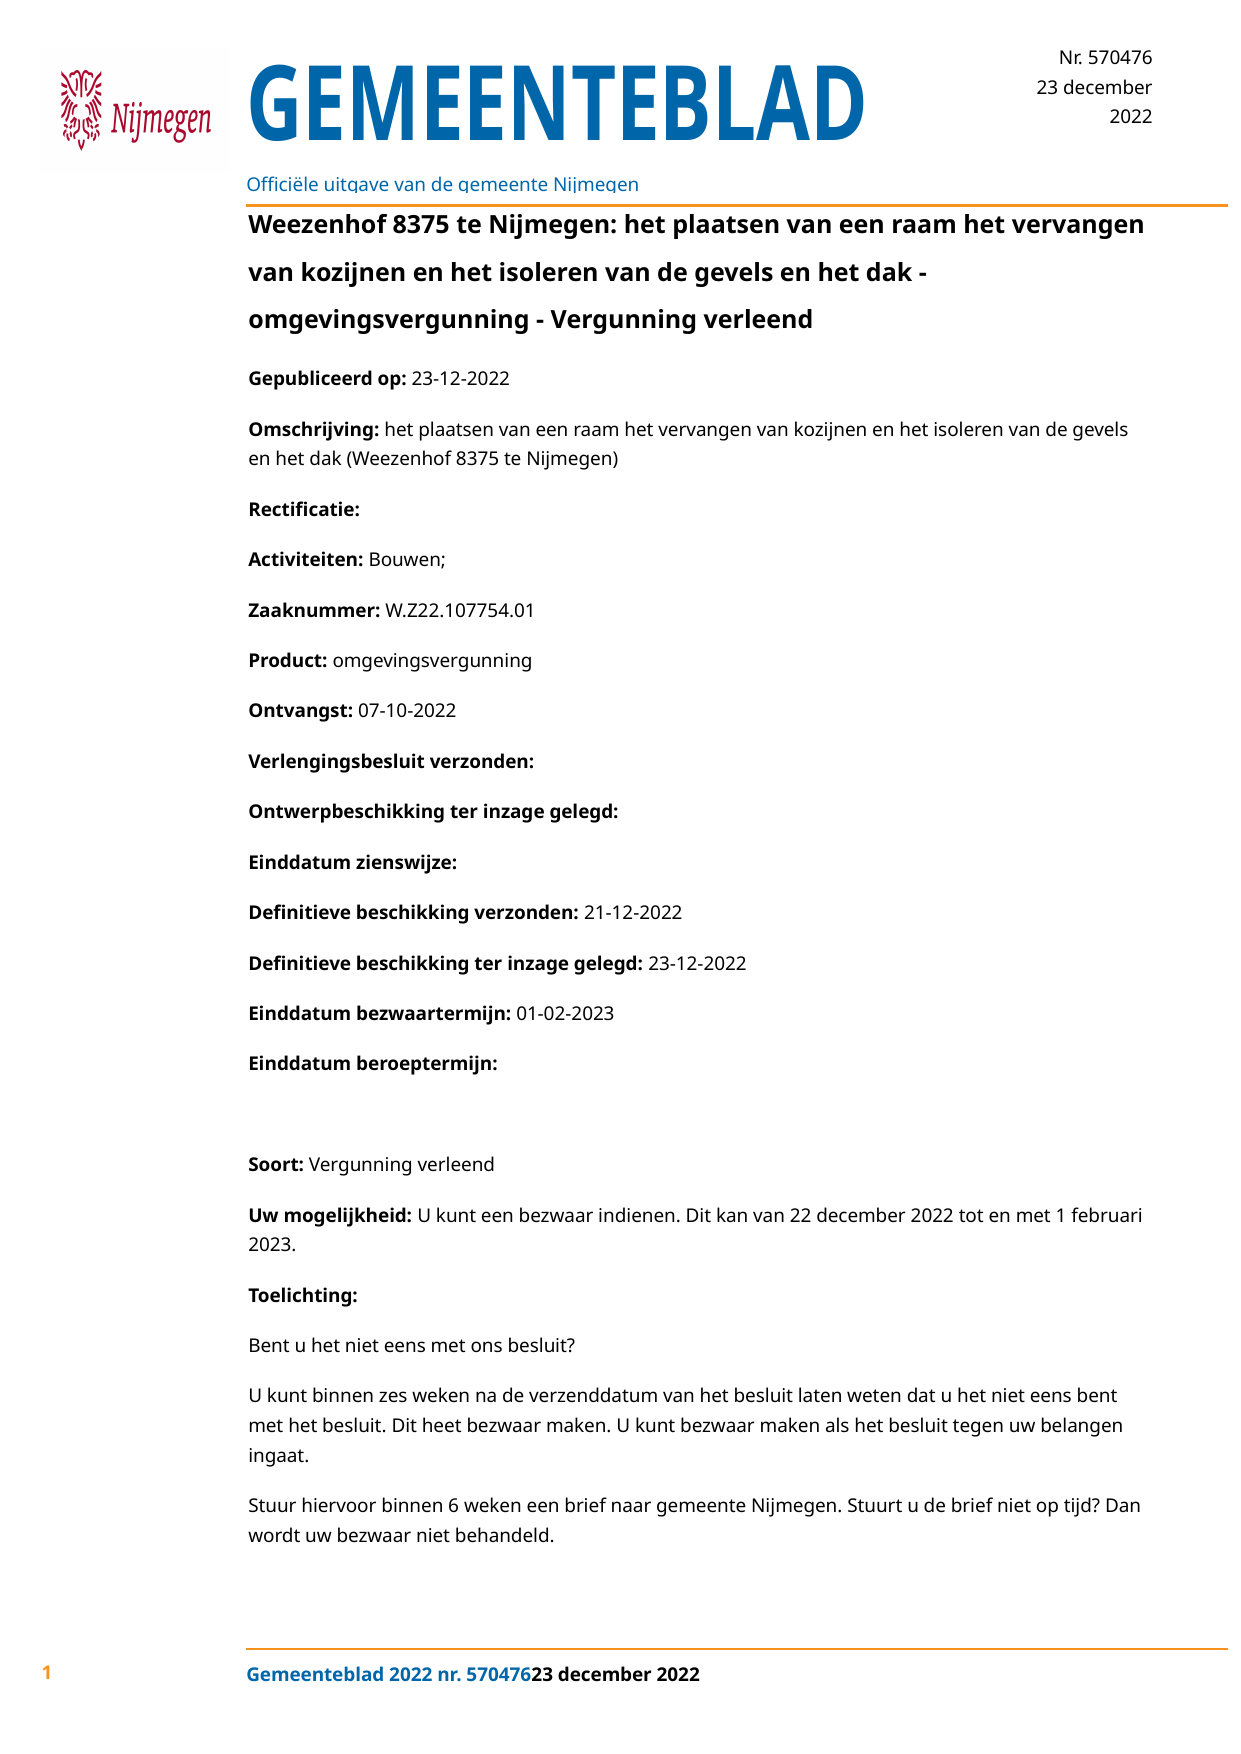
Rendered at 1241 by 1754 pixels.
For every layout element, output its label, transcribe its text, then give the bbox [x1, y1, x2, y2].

text Omschrijving: het plaatsen van een raam het vervangen van kozijnen en het isoleren van de gevels en het dak (Weezenhof 8375 te Nijmegen) [248, 416, 1152, 471]
text Weezenhof 8375 te Nijmegen: het plaatsen van een raam het vervangen van kozijnen en het isoleren van de gevels en het dak - omgevingsvergunning - Vergunning verleend [248, 207, 1152, 336]
text Toelichting: [248, 1282, 1152, 1307]
text Uw mogelijkheid: U kunt een bezwaar indienen. Dit kan van 22 december 2022 tot en met 1 februari 2023. [248, 1202, 1152, 1257]
text Einddatum zienswijze: [248, 849, 1152, 874]
text Activiteiten: Bouwen; [248, 546, 1152, 572]
text Rectificatie: [248, 496, 1152, 522]
text Ontwerpbeschikking ter inzage gelegd: [248, 798, 1152, 824]
picture [41, 47, 231, 172]
text Einddatum beroeptermijn: [248, 1051, 1152, 1076]
text Definitieve beschikking ter inzage gelegd: 23-12-2022 [248, 950, 1152, 975]
text Stuur hiervoor binnen 6 weken een brief naar gemeente Nijmegen. Stuurt u de brief niet op tijd? Dan wordt uw bezwaar niet behandeld. [248, 1492, 1152, 1547]
text Ontvangst: 07-10-2022 [248, 698, 1152, 723]
text Gepubliceerd op: 23-12-2022 [248, 366, 1152, 391]
text U kunt binnen zes weken na de verzenddatum van het besluit laten weten dat u het niet eens bent met het besluit. Dit heet bezwaar maken. U kunt bezwaar maken als het besluit tegen uw belangen ingaat. [248, 1383, 1152, 1467]
text Soort: Vergunning verleend [248, 1151, 1152, 1177]
text Zaaknummer: W.Z22.107754.01 [248, 597, 1152, 622]
text Definitieve beschikking verzonden: 21-12-2022 [248, 899, 1152, 925]
text Bent u het niet eens met ons besluit? [248, 1332, 1152, 1358]
text Verlengingsbesluit verzonden: [248, 748, 1152, 774]
text Product: omgevingsvergunning [248, 647, 1152, 673]
text Einddatum bezwaartermijn: 01-02-2023 [248, 1000, 1152, 1026]
